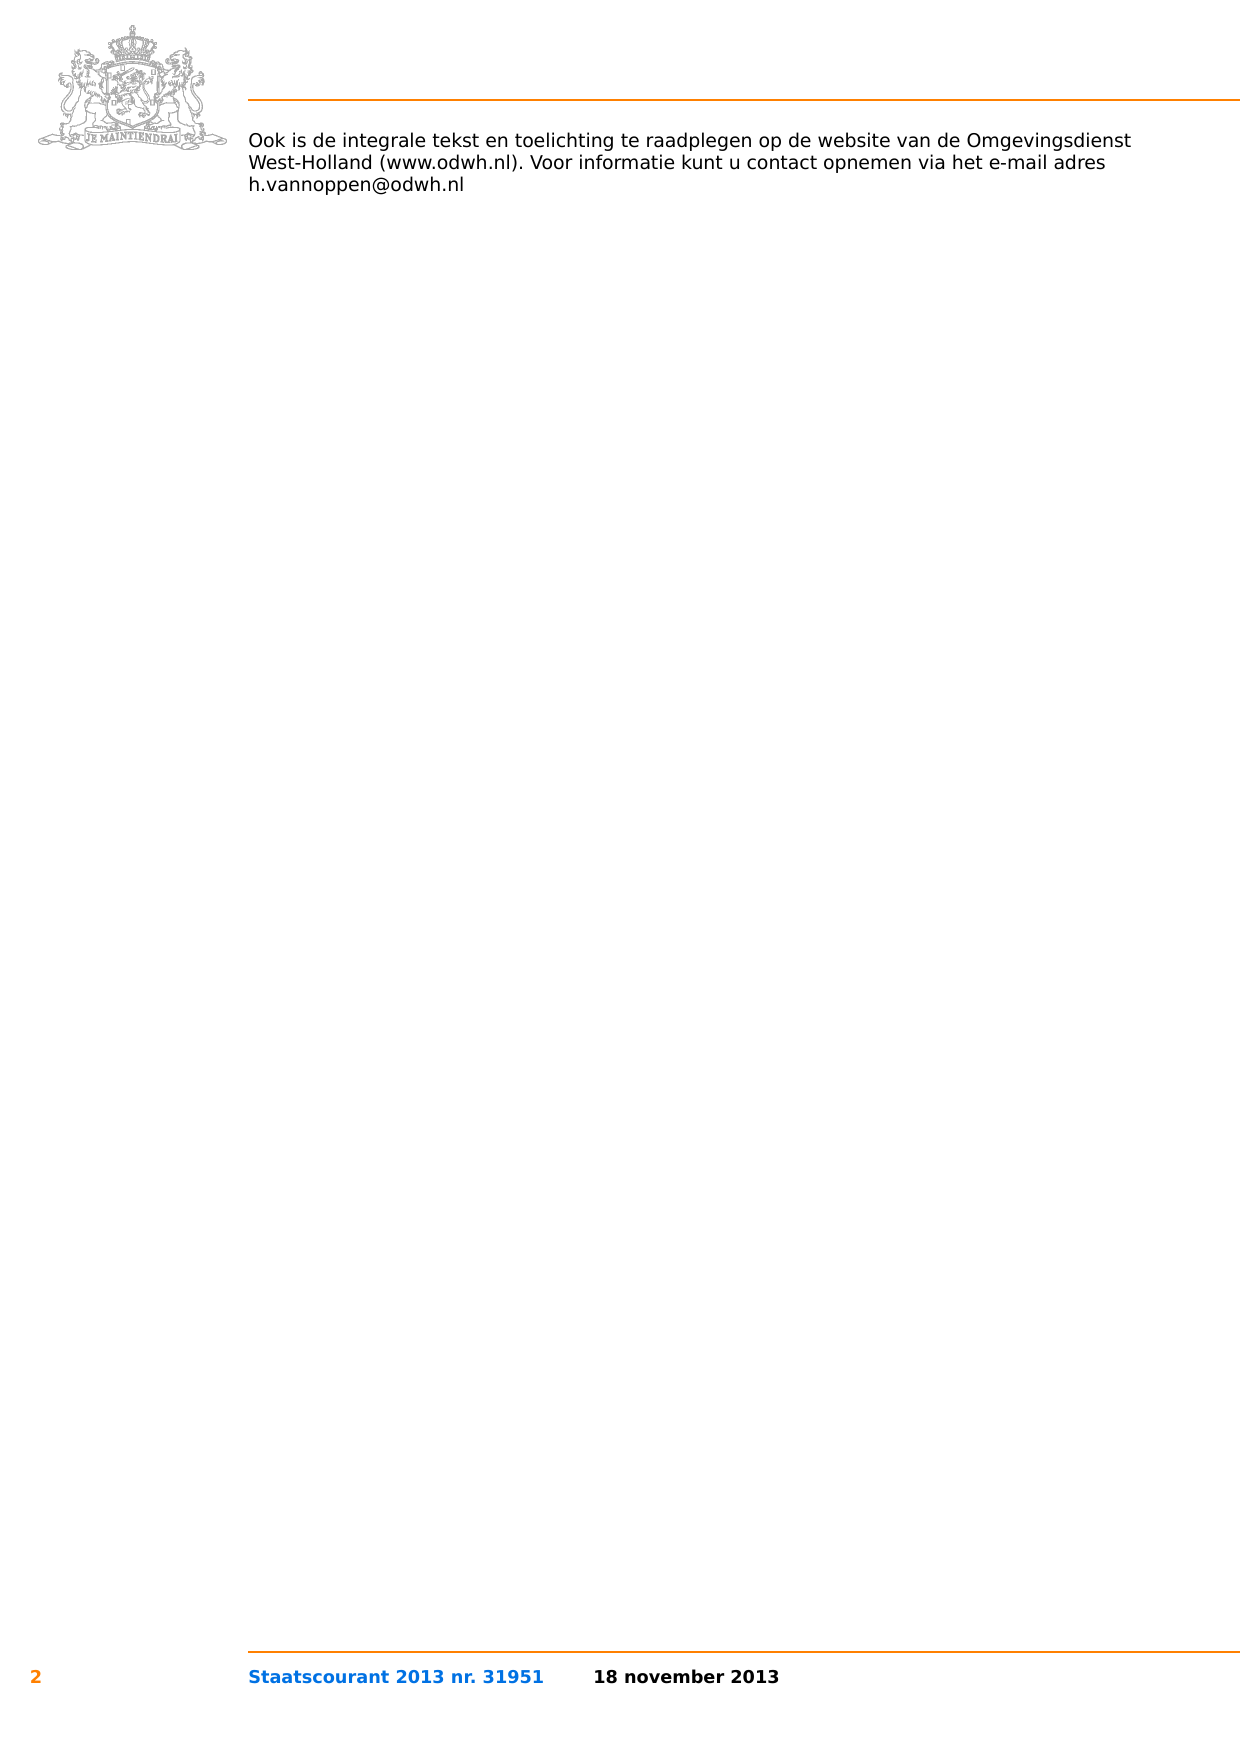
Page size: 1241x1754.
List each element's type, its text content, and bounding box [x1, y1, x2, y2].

text Ook is de integrale tekst en toelichting te raadplegen op de website van de Omgevingsdienst West-Holland (www.odwh.nl). Voor informatie kunt u contact opnemen via het e-mail adres h.vannoppen@odwh.nl [248, 130, 1163, 196]
picture [38, 25, 227, 150]
